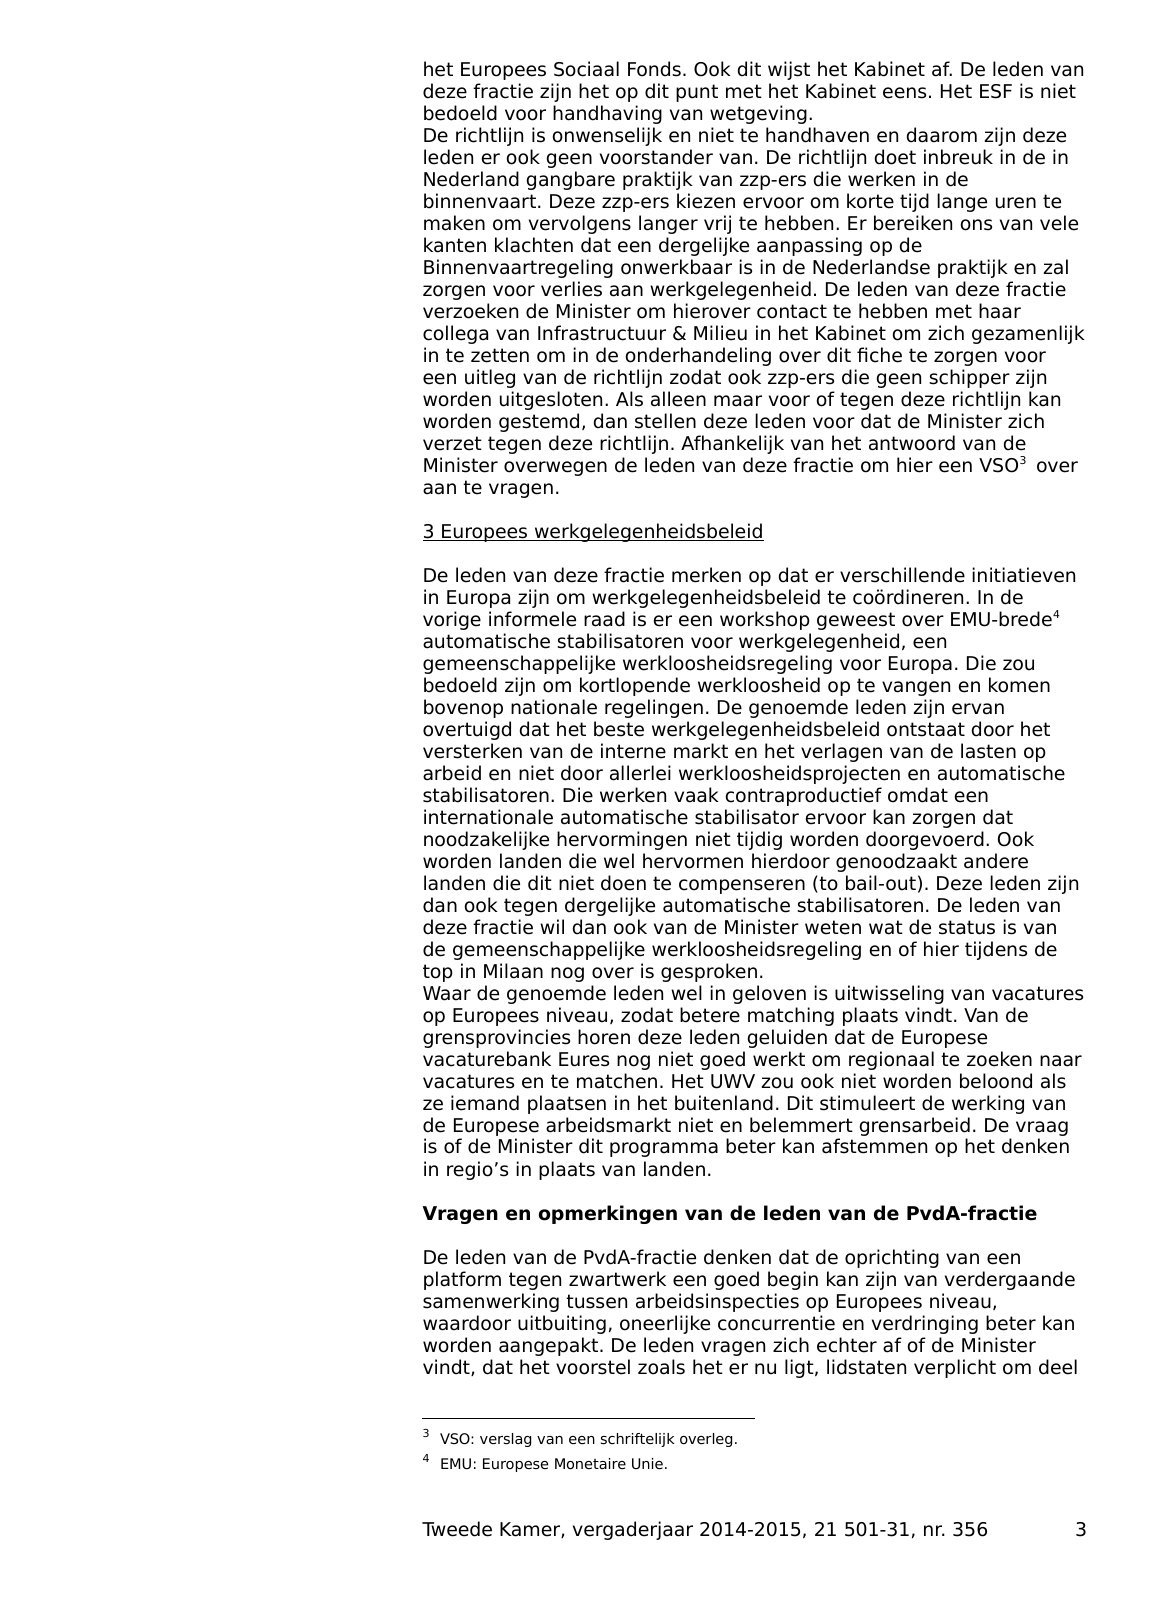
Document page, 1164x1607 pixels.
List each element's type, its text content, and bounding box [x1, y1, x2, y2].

text Waar de genoemde leden wel in geloven is uitwisseling van vacatures op Europees niveau, zodat betere matching plaats vindt. Van de grensprovincies horen deze leden geluiden dat de Europese vacaturebank Eures nog niet goed werkt om regionaal te zoeken naar vacatures en te matchen. Het UWV zou ook niet worden beloond als ze iemand plaatsen in het buitenland. Dit stimuleert de werking van de Europese arbeidsmarkt niet en belemmert grensarbeid. De vraag is of de Minister dit programma beter kan afstemmen op het denken in regio’s in plaats van landen. [422, 983, 1087, 1180]
subtitle Vragen en opmerkingen van de leden van de PvdA-fractie [422, 1203, 1087, 1224]
text De leden van deze fractie merken op dat er verschillende initiatieven in Europa zijn om werkgelegenheidsbeleid te coördineren. In de vorige informele raad is er een workshop geweest over EMU-brede automatische stabilisatoren voor werkgelegenheid, een gemeenschappelijke werkloosheidsregeling voor Europa. Die zou bedoeld zijn om kortlopende werkloosheid op te vangen en komen bovenop nationale regelingen. De genoemde leden zijn ervan overtuigd dat het beste werkgelegenheidsbeleid ontstaat door het versterken van de interne markt en het verlagen van de lasten op arbeid en niet door allerlei werkloosheidsprojecten en automatische stabilisatoren. Die werken vaak contraproductief omdat een internationale automatische stabilisator ervoor kan zorgen dat noodzakelijke hervormingen niet tijdig worden doorgevoerd. Ook worden landen die wel hervormen hierdoor genoodzaakt andere landen die dit niet doen te compenseren (to bail-out). Deze leden zijn dan ook tegen dergelijke automatische stabilisatoren. De leden van deze fractie wil dan ook van de Minister weten wat de status is van de gemeenschappelijke werkloosheidsregeling en of hier tijdens de top in Milaan nog over is gesproken. [422, 565, 1087, 983]
text De richtlijn is onwenselijk en niet te handhaven en daarom zijn deze leden er ook geen voorstander van. De richtlijn doet inbreuk in de in Nederland gangbare praktijk van zzp-ers die werken in de binnenvaart. Deze zzp-ers kiezen ervoor om korte tijd lange uren te maken om vervolgens langer vrij te hebben. Er bereiken ons van vele kanten klachten dat een dergelijke aanpassing op de Binnenvaartregeling onwerkbaar is in de Nederlandse praktijk en zal zorgen voor verlies aan werkgelegenheid. De leden van deze fractie verzoeken de Minister om hierover contact te hebben met haar collega van Infrastructuur & Milieu in het Kabinet om zich gezamenlijk in te zetten om in de onderhandeling over dit fiche te zorgen voor een uitleg van de richtlijn zodat ook zzp-ers die geen schipper zijn worden uitgesloten. Als alleen maar voor of tegen deze richtlijn kan worden gestemd, dan stellen deze leden voor dat de Minister zich verzet tegen deze richtlijn. Afhankelijk van het antwoord van de Minister overwegen de leden van deze fractie om hier een VSO over aan te vragen. [422, 125, 1087, 499]
text VSO: verslag van een schriftelijk overleg. [422, 1427, 1087, 1449]
text EMU: Europese Monetaire Unie. [422, 1452, 1087, 1474]
text het Europees Sociaal Fonds. Ook dit wijst het Kabinet af. De leden van deze fractie zijn het op dit punt met het Kabinet eens. Het ESF is niet bedoeld voor handhaving van wetgeving. [422, 59, 1087, 125]
text De leden van de PvdA-fractie denken dat de oprichting van een platform tegen zwartwerk een goed begin kan zijn van verdergaande samenwerking tussen arbeidsinspecties op Europees niveau, waardoor uitbuiting, oneerlijke concurrentie en verdringing beter kan worden aangepakt. De leden vragen zich echter af of de Minister vindt, dat het voorstel zoals het er nu ligt, lidstaten verplicht om deel [422, 1247, 1087, 1379]
subtitle 3 Europees werkgelegenheidsbeleid [422, 521, 1087, 543]
